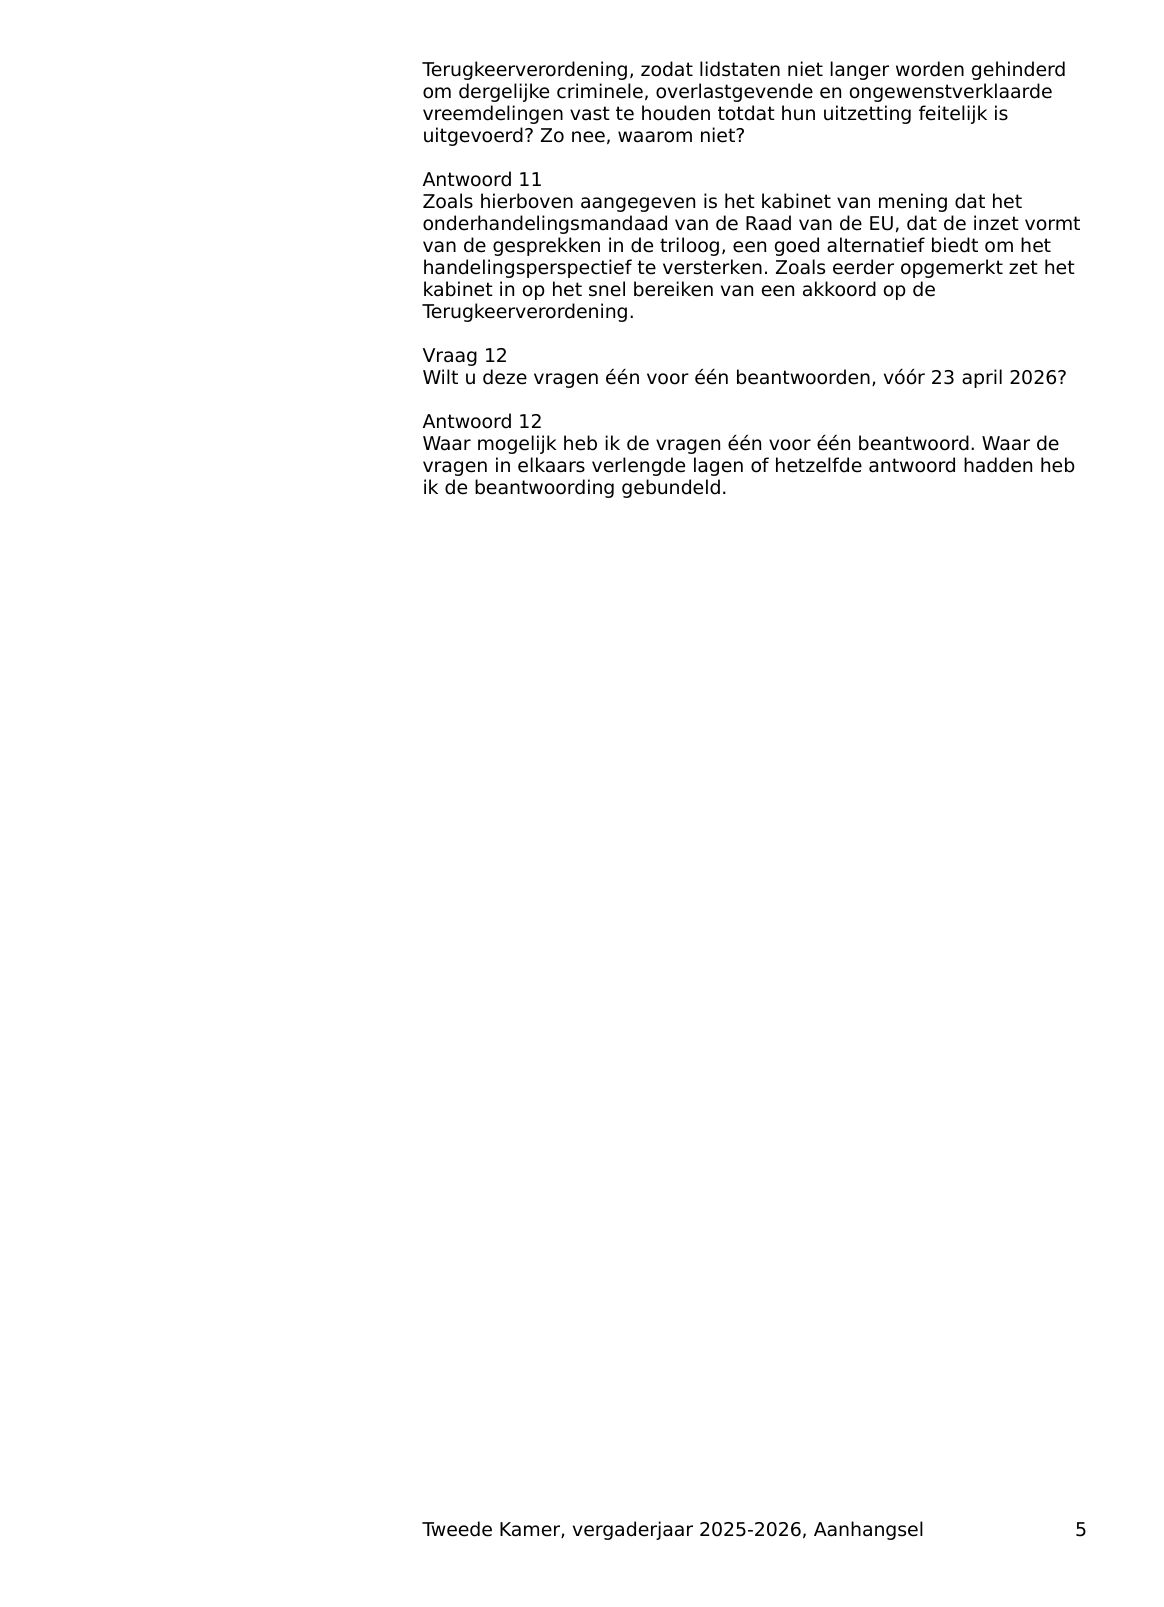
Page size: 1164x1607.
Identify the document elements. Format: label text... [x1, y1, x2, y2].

text Terugkeerverordening, zodat lidstaten niet langer worden gehinderd om dergelijke criminele, overlastgevende en ongewenstverklaarde vreemdelingen vast te houden totdat hun uitzetting feitelijk is uitgevoerd? Zo nee, waarom niet? [422, 59, 1087, 147]
text Vraag 12 [422, 345, 1087, 367]
text Antwoord 11 [422, 169, 1087, 191]
text Waar mogelijk heb ik de vragen één voor één beantwoord. Waar de vragen in elkaars verlengde lagen of hetzelfde antwoord hadden heb ik de beantwoording gebundeld. [422, 433, 1087, 499]
text Wilt u deze vragen één voor één beantwoorden, vóór 23 april 2026? [422, 367, 1087, 389]
text Zoals hierboven aangegeven is het kabinet van mening dat het onderhandelingsmandaad van de Raad van de EU, dat de inzet vormt van de gesprekken in de triloog, een goed alternatief biedt om het handelingsperspectief te versterken. Zoals eerder opgemerkt zet het kabinet in op het snel bereiken van een akkoord op de Terugkeerverordening. [422, 191, 1087, 323]
text Antwoord 12 [422, 411, 1087, 433]
